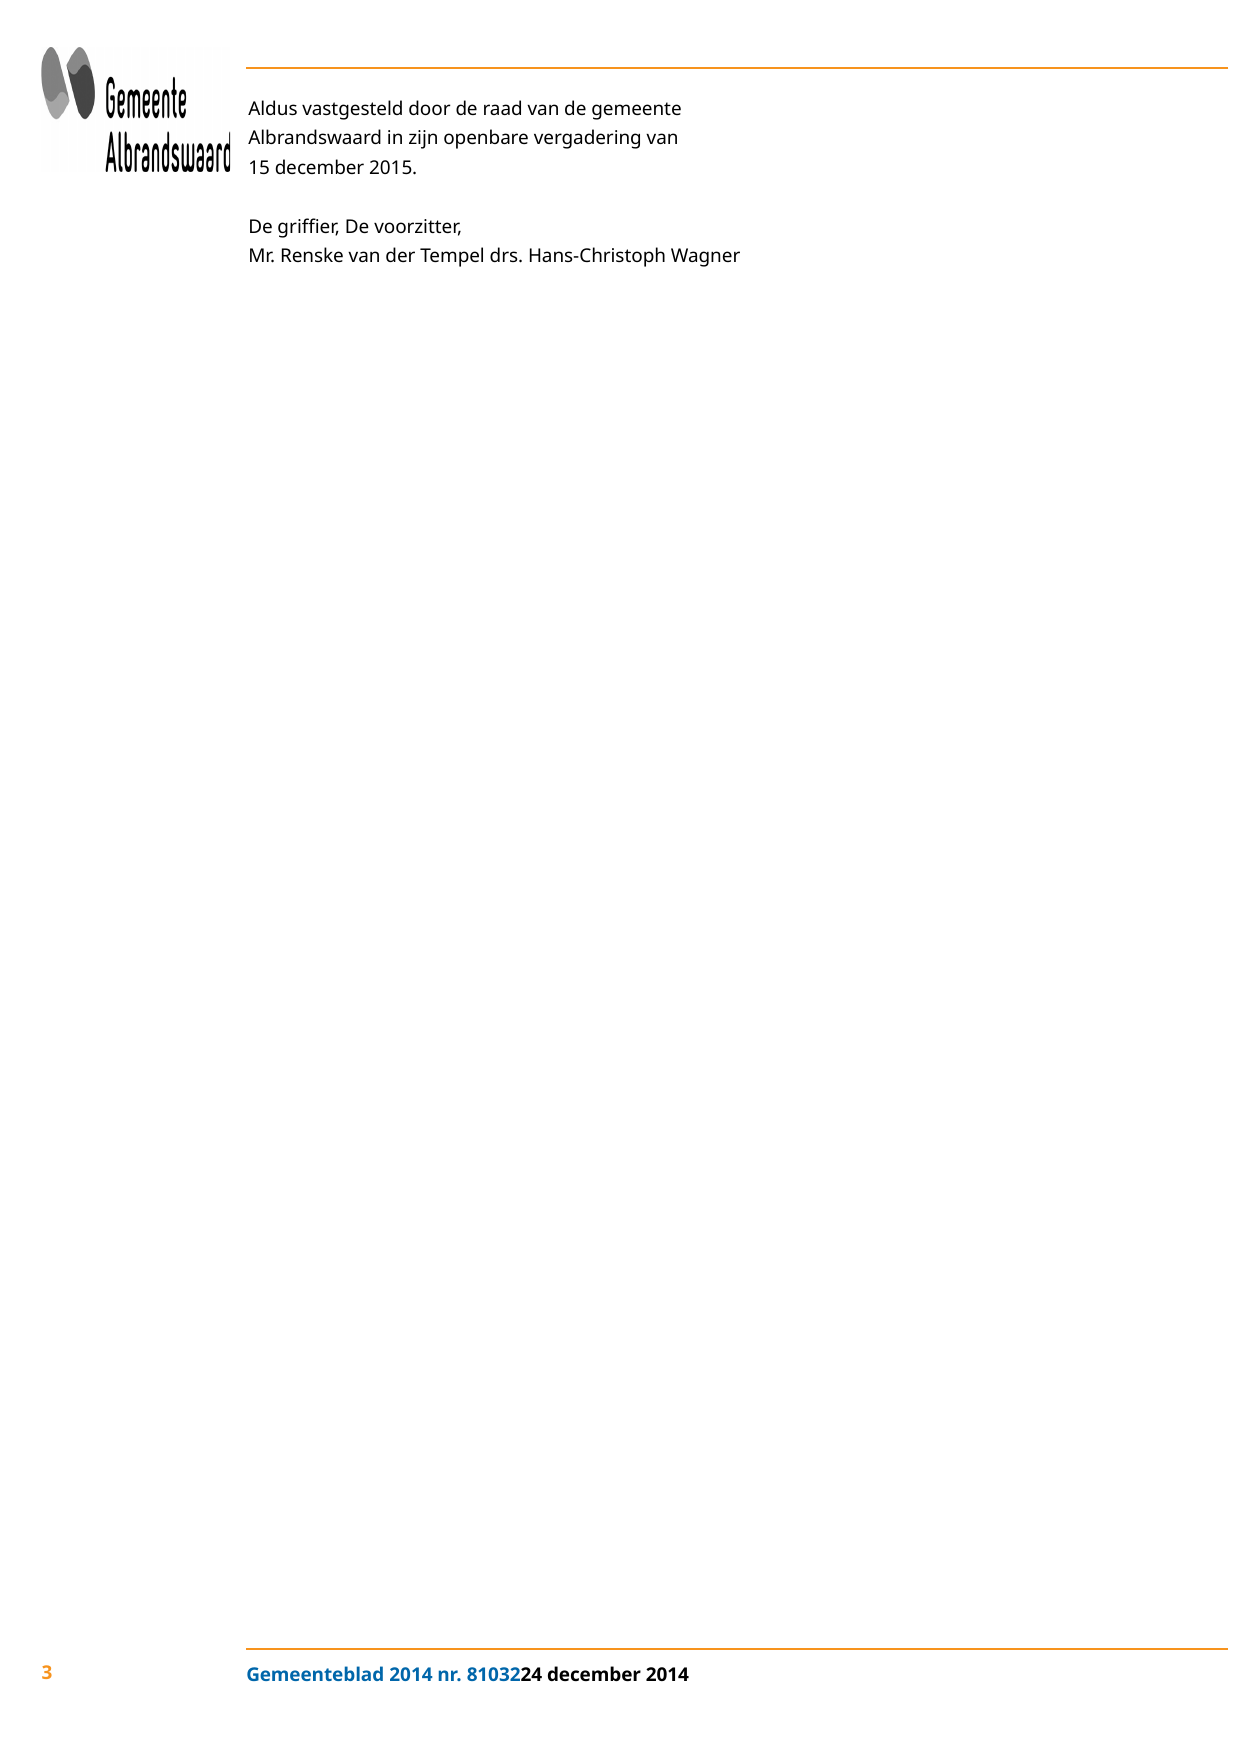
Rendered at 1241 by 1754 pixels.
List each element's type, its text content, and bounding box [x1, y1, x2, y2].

text Aldus vastgesteld door de raad van de gemeente [248, 95, 1152, 121]
text Albrandswaard in zijn openbare vergadering van [248, 124, 1152, 150]
picture [41, 47, 231, 172]
text 15 december 2015. [248, 154, 1152, 180]
text Mr. Renske van der Tempel drs. Hans-Christoph Wagner [248, 243, 1152, 268]
text De griffier, De voorzitter, [248, 213, 1152, 239]
